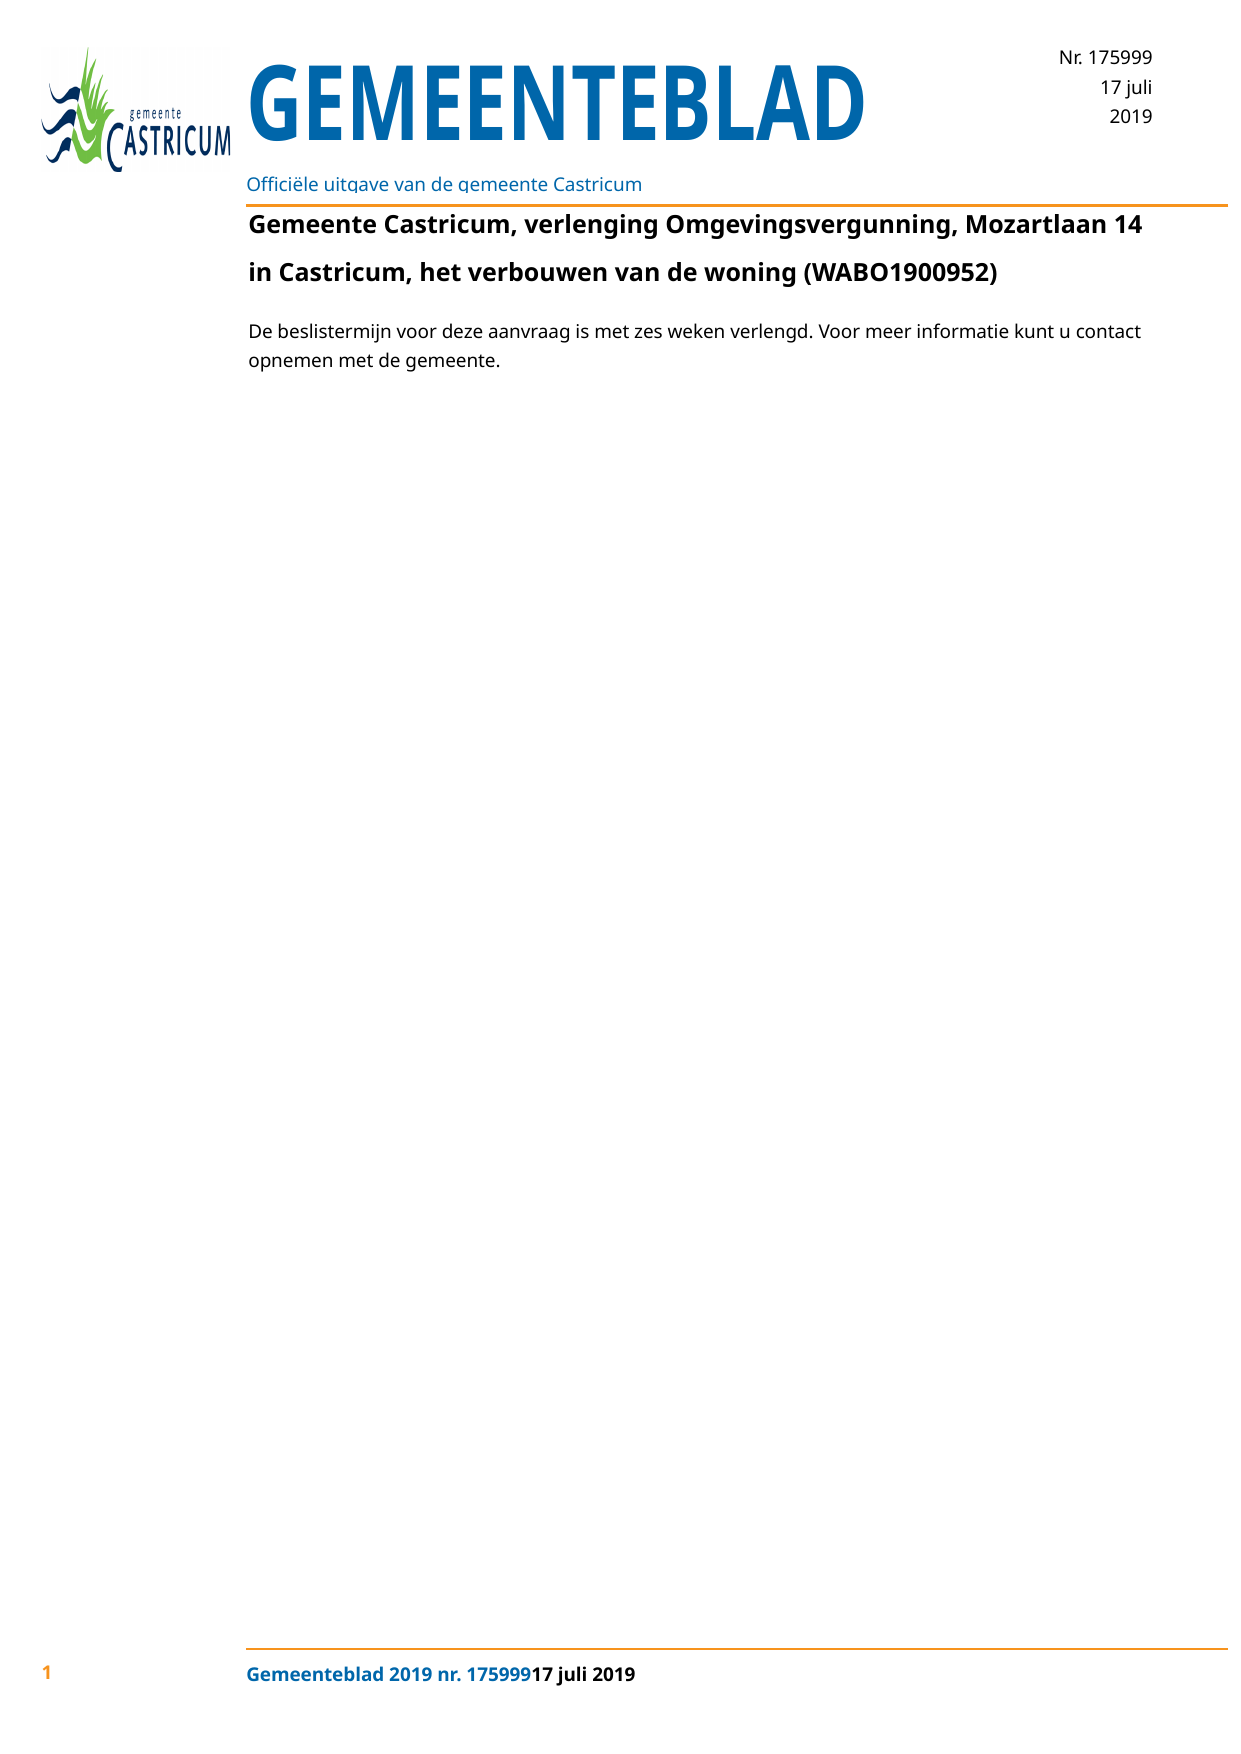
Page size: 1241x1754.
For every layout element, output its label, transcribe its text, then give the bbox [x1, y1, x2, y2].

text Gemeente Castricum, verlenging Omgevingsvergunning, Mozartlaan 14 in Castricum, het verbouwen van de woning (WABO1900952) [248, 207, 1152, 288]
picture [41, 47, 231, 172]
text De beslistermijn voor deze aanvraag is met zes weken verlengd. Voor meer informatie kunt u contact opnemen met de gemeente. [248, 318, 1152, 373]
